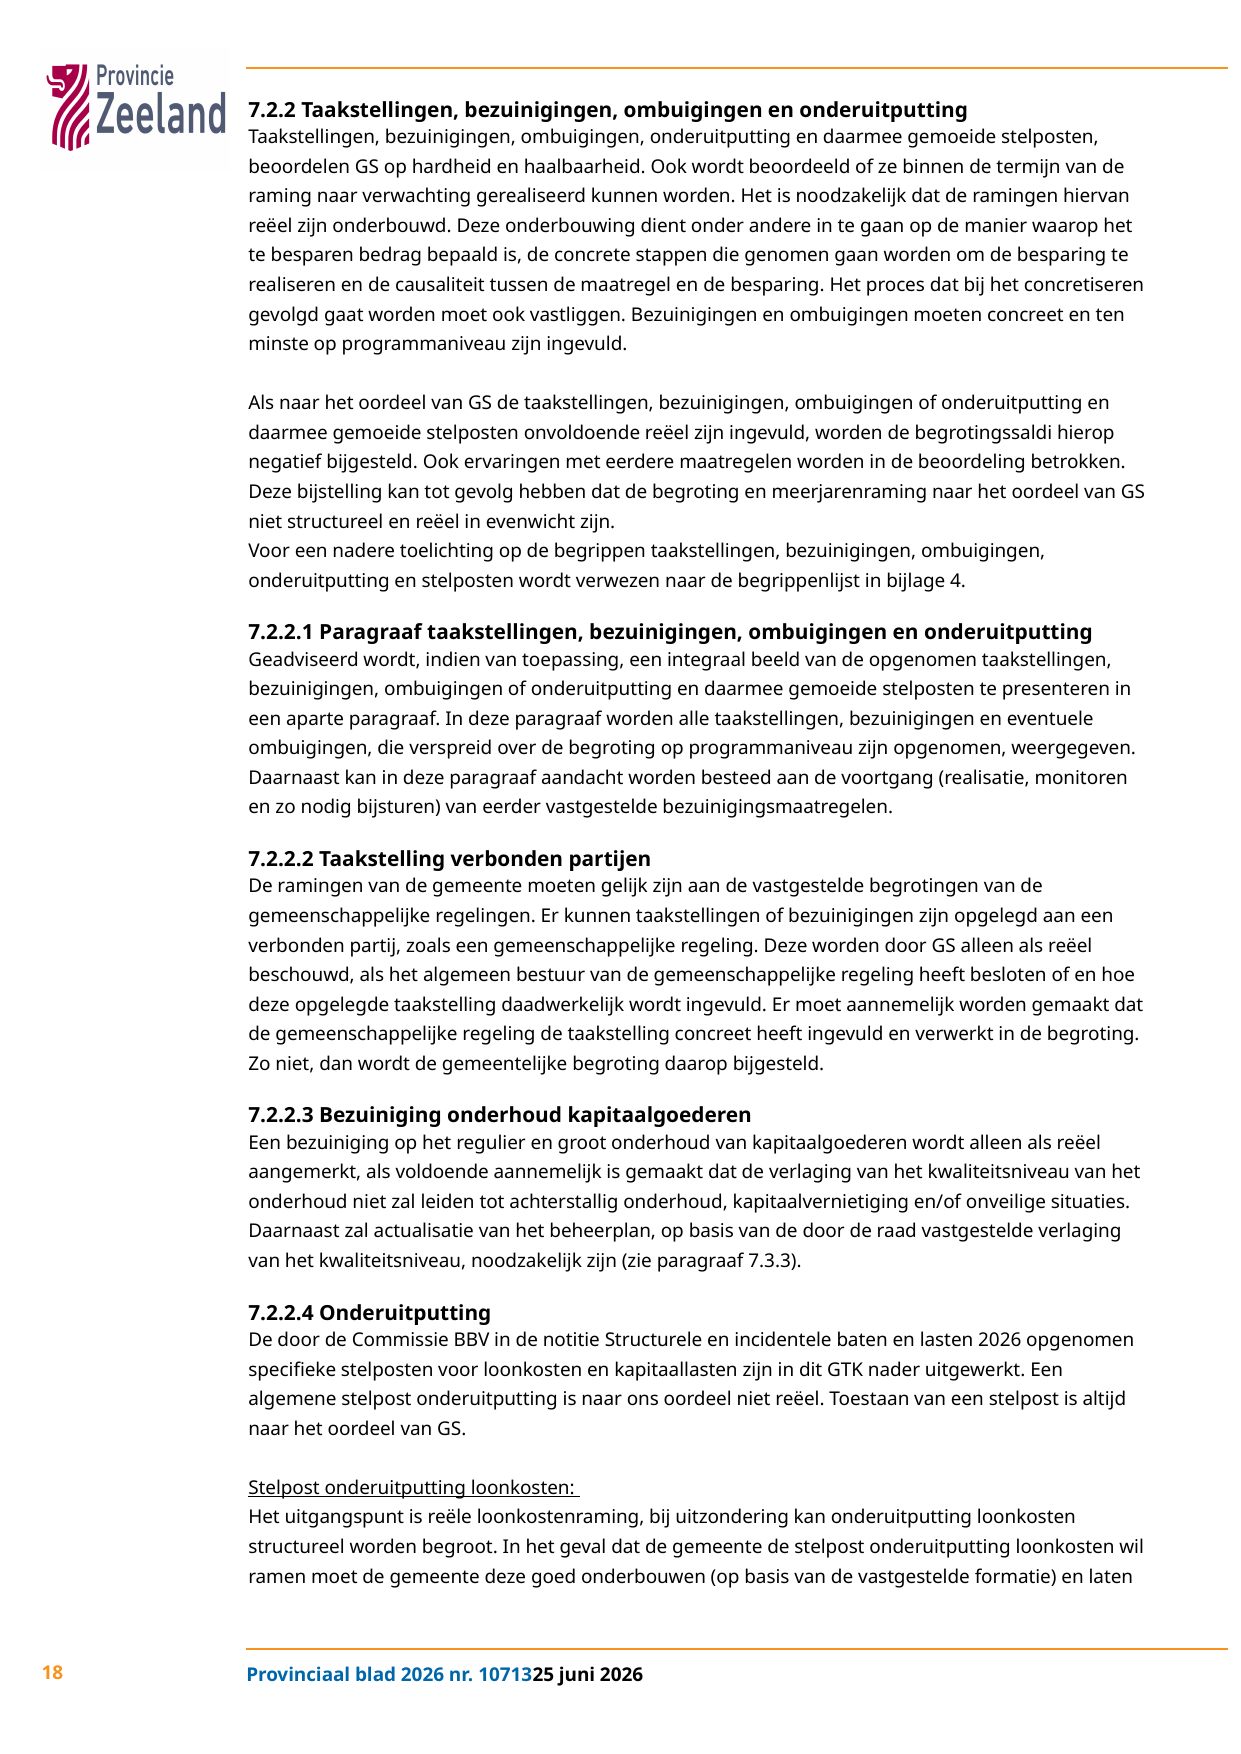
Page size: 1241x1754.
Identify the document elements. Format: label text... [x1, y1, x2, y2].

text 7.2.2.1 Paragraaf taakstellingen, bezuinigingen, ombuigingen en onderuitputting [248, 617, 1152, 646]
text Stelpost onderuitputting loonkosten: [248, 1474, 1152, 1500]
text Voor een nadere toelichting op de begrippen taakstellingen, bezuinigingen, ombuigingen, onderuitputting en stelposten wordt verwezen naar de begrippenlijst in bijlage 4. [248, 537, 1152, 593]
text 7.2.2 Taakstellingen, bezuinigingen, ombuigingen en onderuitputting [248, 95, 1152, 123]
text 7.2.2.4 Onderuitputting [248, 1298, 1152, 1326]
text De door de Commissie BBV in de notitie Structurele en incidentele baten en lasten 2026 opgenomen specifieke stelposten voor loonkosten en kapitaallasten zijn in dit GTK nader uitgewerkt. Een algemene stelpost onderuitputting is naar ons oordeel niet reëel. Toestaan van een stelpost is altijd naar het oordeel van GS. [248, 1326, 1152, 1441]
text Het uitgangspunt is reële loonkostenraming, bij uitzondering kan onderuitputting loonkosten structureel worden begroot. In het geval dat de gemeente de stelpost onderuitputting loonkosten wil ramen moet de gemeente deze goed onderbouwen (op basis van de vastgestelde formatie) en laten [248, 1504, 1152, 1588]
picture [41, 47, 231, 172]
text 7.2.2.2 Taakstelling verbonden partijen [248, 844, 1152, 873]
text De ramingen van de gemeente moeten gelijk zijn aan de vastgestelde begrotingen van de gemeenschappelijke regelingen. Er kunnen taakstellingen of bezuinigingen zijn opgelegd aan een verbonden partij, zoals een gemeenschappelijke regeling. Deze worden door GS alleen als reëel beschouwd, als het algemeen bestuur van de gemeenschappelijke regeling heeft besloten of en hoe deze opgelegde taakstelling daadwerkelijk wordt ingevuld. Er moet aannemelijk worden gemaakt dat de gemeenschappelijke regeling de taakstelling concreet heeft ingevuld en verwerkt in de begroting. Zo niet, dan wordt de gemeentelijke begroting daarop bijgesteld. [248, 873, 1152, 1076]
text Een bezuiniging op het regulier en groot onderhoud van kapitaalgoederen wordt alleen als reëel aangemerkt, als voldoende aannemelijk is gemaakt dat de verlaging van het kwaliteitsniveau van het onderhoud niet zal leiden tot achterstallig onderhoud, kapitaalvernietiging en/of onveilige situaties. Daarnaast zal actualisatie van het beheerplan, op basis van de door de raad vastgestelde verlaging van het kwaliteitsniveau, noodzakelijk zijn (zie paragraaf 7.3.3). [248, 1129, 1152, 1273]
text Taakstellingen, bezuinigingen, ombuigingen, onderuitputting en daarmee gemoeide stelposten, beoordelen GS op hardheid en haalbaarheid. Ook wordt beoordeeld of ze binnen de termijn van de raming naar verwachting gerealiseerd kunnen worden. Het is noodzakelijk dat de ramingen hiervan reëel zijn onderbouwd. Deze onderbouwing dient onder andere in te gaan op de manier waarop het te besparen bedrag bepaald is, de concrete stappen die genomen gaan worden om de besparing te realiseren en de causaliteit tussen de maatregel en de besparing. Het proces dat bij het concretiseren gevolgd gaat worden moet ook vastliggen. Bezuinigingen en ombuigingen moeten concreet en ten minste op programmaniveau zijn ingevuld. [248, 123, 1152, 356]
text Geadviseerd wordt, indien van toepassing, een integraal beeld van de opgenomen taakstellingen, bezuinigingen, ombuigingen of onderuitputting en daarmee gemoeide stelposten te presenteren in een aparte paragraaf. In deze paragraaf worden alle taakstellingen, bezuinigingen en eventuele ombuigingen, die verspreid over de begroting op programmaniveau zijn opgenomen, weergegeven. Daarnaast kan in deze paragraaf aandacht worden besteed aan de voortgang (realisatie, monitoren en zo nodig bijsturen) van eerder vastgestelde bezuinigingsmaatregelen. [248, 646, 1152, 819]
text 7.2.2.3 Bezuiniging onderhoud kapitaalgoederen [248, 1101, 1152, 1129]
text Als naar het oordeel van GS de taakstellingen, bezuinigingen, ombuigingen of onderuitputting en daarmee gemoeide stelposten onvoldoende reëel zijn ingevuld, worden de begrotingssaldi hierop negatief bijgesteld. Ook ervaringen met eerdere maatregelen worden in de beoordeling betrokken. Deze bijstelling kan tot gevolg hebben dat de begroting en meerjarenraming naar het oordeel van GS niet structureel en reëel in evenwicht zijn. [248, 389, 1152, 533]
